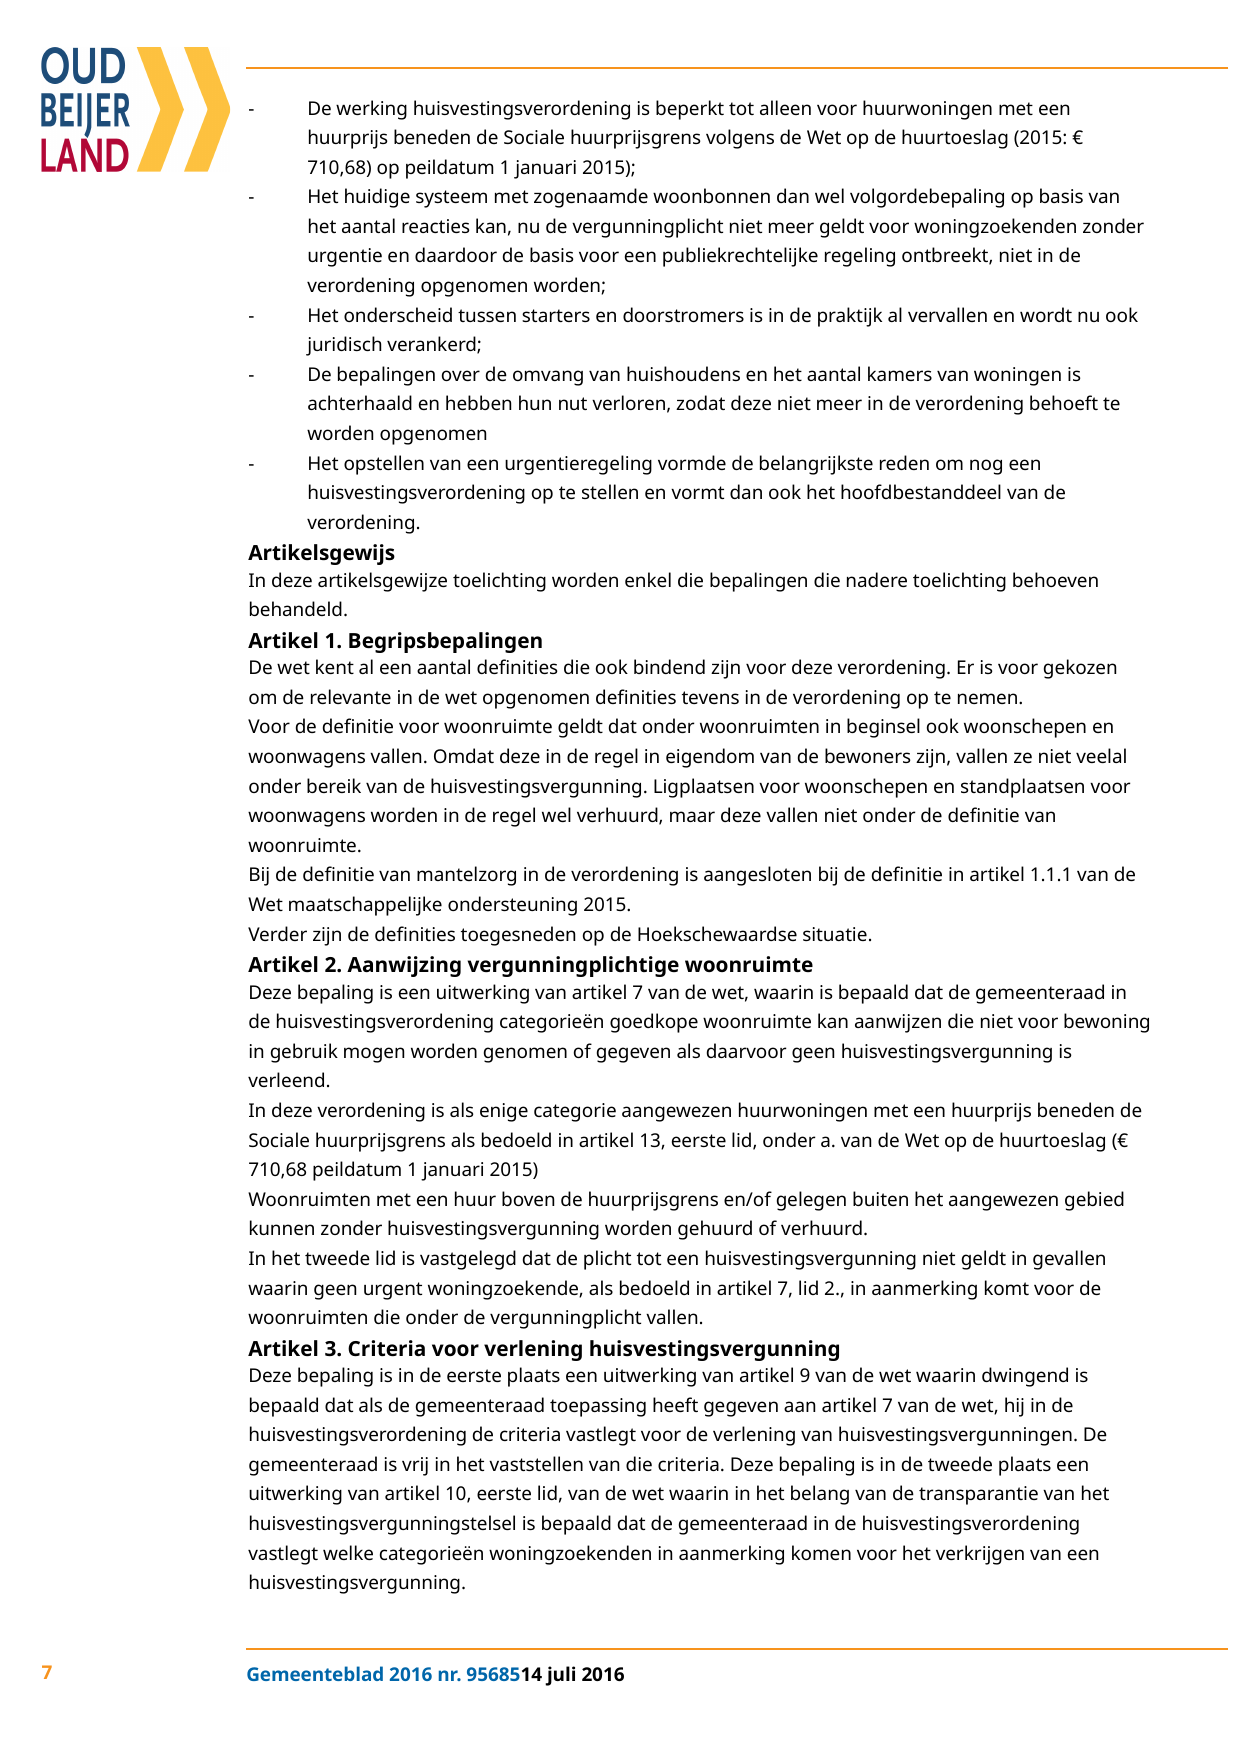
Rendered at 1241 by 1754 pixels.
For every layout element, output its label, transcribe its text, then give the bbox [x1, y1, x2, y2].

list De werking huisvestingsverordening is beperkt tot alleen voor huurwoningen met een huurprijs beneden de Sociale huurprijsgrens volgens de Wet op de huurtoeslag (2015: € 710,68) op peildatum 1 januari 2015); [248, 95, 1152, 180]
text Artikel 1. Begripsbepalingen [248, 626, 1152, 654]
list De bepalingen over de omvang van huishoudens en het aantal kamers van woningen is achterhaald en hebben hun nut verloren, zodat deze niet meer in de verordening behoeft te worden opgenomen [248, 361, 1152, 446]
text Deze bepaling is in de eerste plaats een uitwerking van artikel 9 van de wet waarin dwingend is bepaald dat als de gemeenteraad toepassing heeft gegeven aan artikel 7 van de wet, hij in de huisvestingsverordening de criteria vastlegt voor de verlening van huisvestingsvergunningen. De gemeenteraad is vrij in het vaststellen van die criteria. Deze bepaling is in de tweede plaats een uitwerking van artikel 10, eerste lid, van de wet waarin in het belang van de transparantie van het huisvestingsvergunningstelsel is bepaald dat de gemeenteraad in de huisvestingsverordening vastlegt welke categorieën woningzoekenden in aanmerking komen voor het verkrijgen van een huisvestingsvergunning. [248, 1362, 1152, 1595]
text Deze bepaling is een uitwerking van artikel 7 van de wet, waarin is bepaald dat de gemeenteraad in de huisvestingsverordening categorieën goedkope woonruimte kan aanwijzen die niet voor bewoning in gebruik mogen worden genomen of gegeven als daarvoor geen huisvestingsvergunning is verleend. [248, 979, 1152, 1093]
text Artikel 2. Aanwijzing vergunningplichtige woonruimte [248, 950, 1152, 979]
text In het tweede lid is vastgelegd dat de plicht tot een huisvestingsvergunning niet geldt in gevallen waarin geen urgent woningzoekende, als bedoeld in artikel 7, lid 2., in aanmerking komt voor de woonruimten die onder de vergunningplicht vallen. [248, 1245, 1152, 1330]
picture [41, 47, 231, 172]
text Verder zijn de definities toegesneden op de Hoekschewaardse situatie. [248, 921, 1152, 947]
text Woonruimten met een huur boven de huurprijsgrens en/of gelegen buiten het aangewezen gebied kunnen zonder huisvestingsvergunning worden gehuurd of verhuurd. [248, 1186, 1152, 1241]
text Artikel 3. Criteria voor verlening huisvestingsvergunning [248, 1334, 1152, 1362]
text In deze verordening is als enige categorie aangewezen huurwoningen met een huurprijs beneden de Sociale huurprijsgrens als bedoeld in artikel 13, eerste lid, onder a. van de Wet op de huurtoeslag (€ 710,68 peildatum 1 januari 2015) [248, 1097, 1152, 1182]
text Artikelsgewijs [248, 538, 1152, 567]
list Het onderscheid tussen starters en doorstromers is in de praktijk al vervallen en wordt nu ook juridisch verankerd; [248, 302, 1152, 357]
text Bij de definitie van mantelzorg in de verordening is aangesloten bij de definitie in artikel 1.1.1 van de Wet maatschappelijke ondersteuning 2015. [248, 862, 1152, 917]
text De wet kent al een aantal definities die ook bindend zijn voor deze verordening. Er is voor gekozen om de relevante in de wet opgenomen definities tevens in de verordening op te nemen. [248, 654, 1152, 710]
text Voor de definitie voor woonruimte geldt dat onder woonruimten in beginsel ook woonschepen en woonwagens vallen. Omdat deze in de regel in eigendom van de bewoners zijn, vallen ze niet veelal onder bereik van de huisvestingsvergunning. Ligplaatsen voor woonschepen en standplaatsen voor woonwagens worden in de regel wel verhuurd, maar deze vallen niet onder de definitie van woonruimte. [248, 714, 1152, 858]
text In deze artikelsgewijze toelichting worden enkel die bepalingen die nadere toelichting behoeven behandeld. [248, 567, 1152, 622]
list Het opstellen van een urgentieregeling vormde de belangrijkste reden om nog een huisvestingsverordening op te stellen en vormt dan ook het hoofdbestanddeel van de verordening. [248, 450, 1152, 535]
list Het huidige systeem met zogenaamde woonbonnen dan wel volgordebepaling op basis van het aantal reacties kan, nu de vergunningplicht niet meer geldt voor woningzoekenden zonder urgentie en daardoor de basis voor een publiekrechtelijke regeling ontbreekt, niet in de verordening opgenomen worden; [248, 183, 1152, 298]
